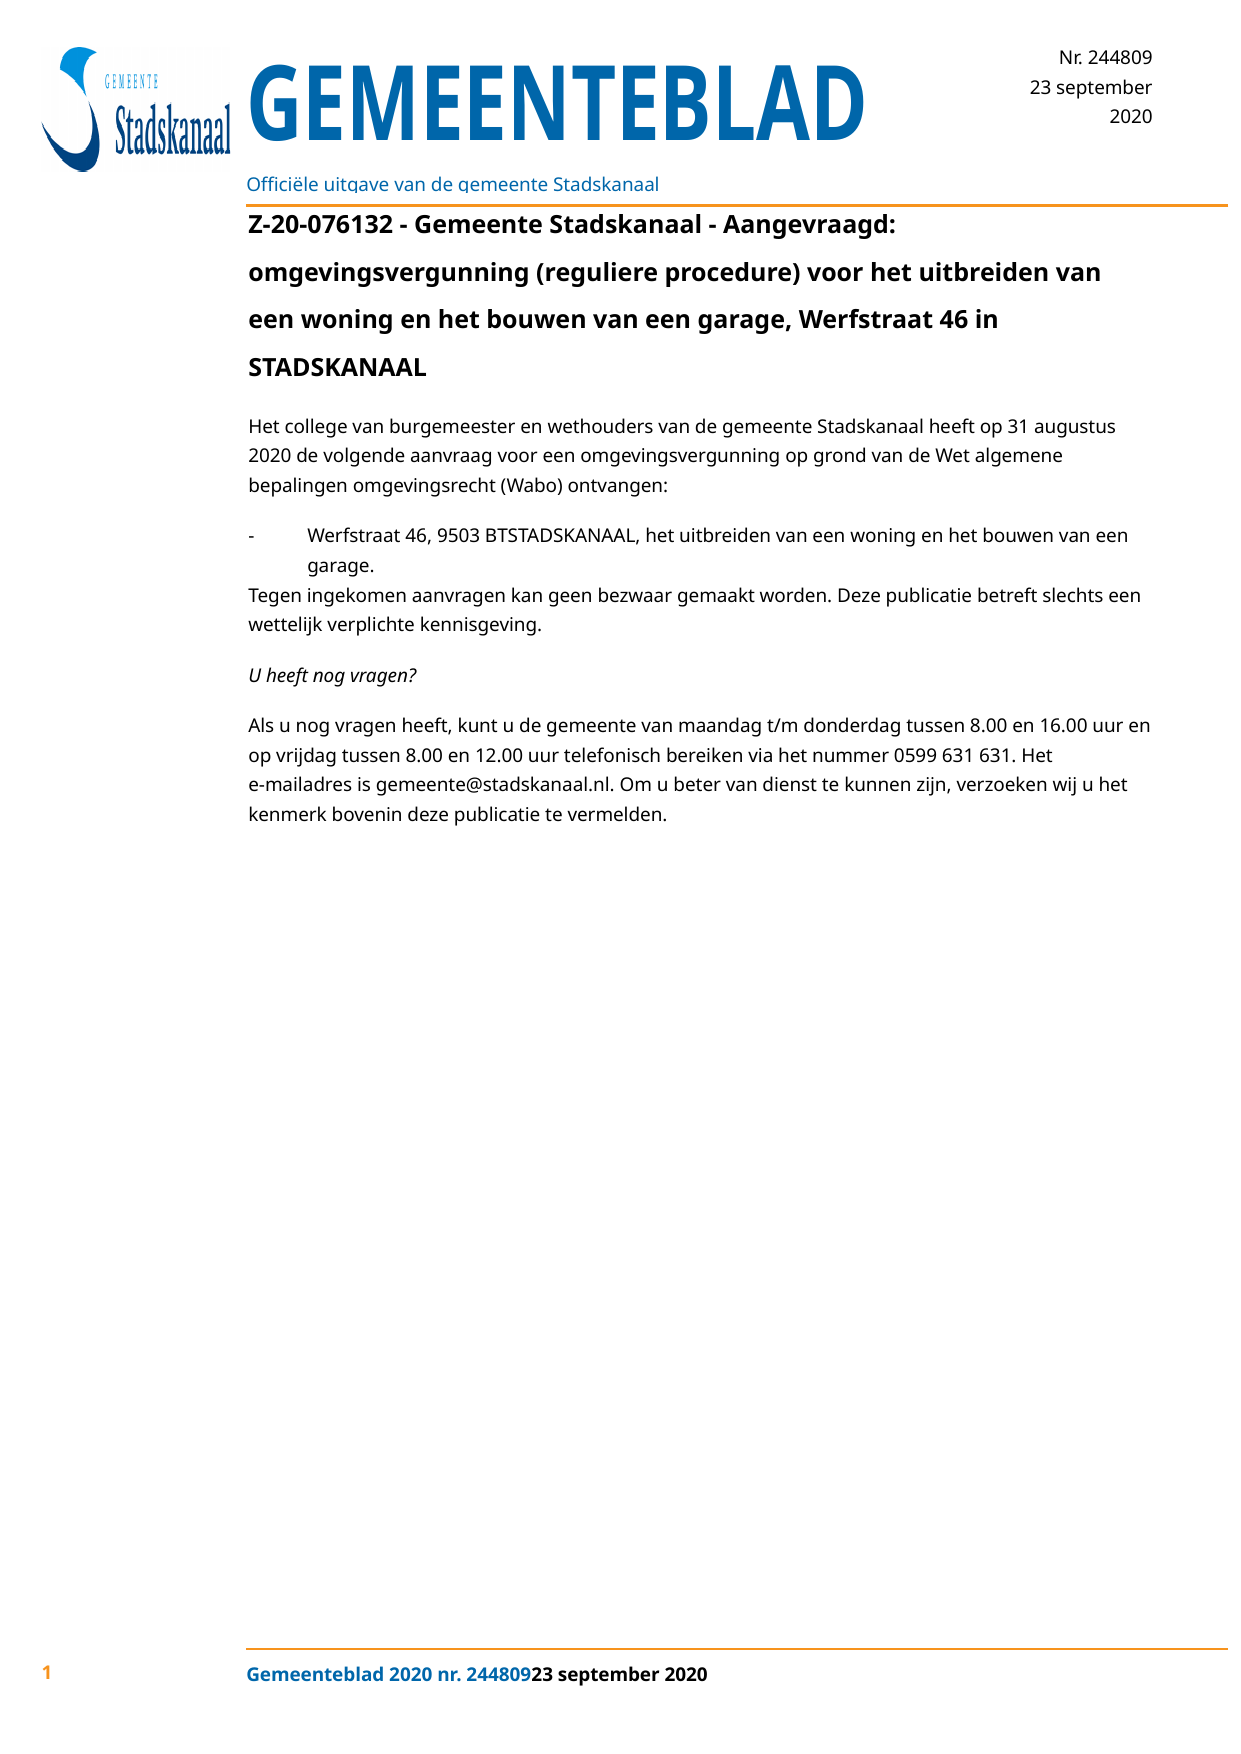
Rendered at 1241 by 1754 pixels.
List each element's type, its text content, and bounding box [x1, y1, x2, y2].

text Tegen ingekomen aanvragen kan geen bezwaar gemaakt worden. Deze publicatie betreft slechts een wettelijk verplichte kennisgeving. [248, 582, 1152, 637]
picture [41, 47, 231, 172]
text Z-20-076132 - Gemeente Stadskanaal - Aangevraagd: omgevingsvergunning (reguliere procedure) voor het uitbreiden van een woning en het bouwen van een garage, Werfstraat 46 in STADSKANAAL [248, 207, 1152, 384]
text Als u nog vragen heeft, kunt u de gemeente van maandag t/m donderdag tussen 8.00 en 16.00 uur en op vrijdag tussen 8.00 en 12.00 uur telefonisch bereiken via het nummer 0599 631 631. Het e‑mailadres is gemeente@stadskanaal.nl. Om u beter van dienst te kunnen zijn, verzoeken wij u het kenmerk bovenin deze publicatie te vermelden. [248, 712, 1152, 827]
text U heeft nog vragen? [248, 662, 1152, 688]
list Werfstraat 46, 9503 BTSTADSKANAAL, het uitbreiden van een woning en het bouwen van een garage. [248, 523, 1152, 578]
text Het college van burgemeester en wethouders van de gemeente Stadskanaal heeft op 31 augustus 2020 de volgende aanvraag voor een omgevingsvergunning op grond van de Wet algemene bepalingen omgevingsrecht (Wabo) ontvangen: [248, 413, 1152, 498]
